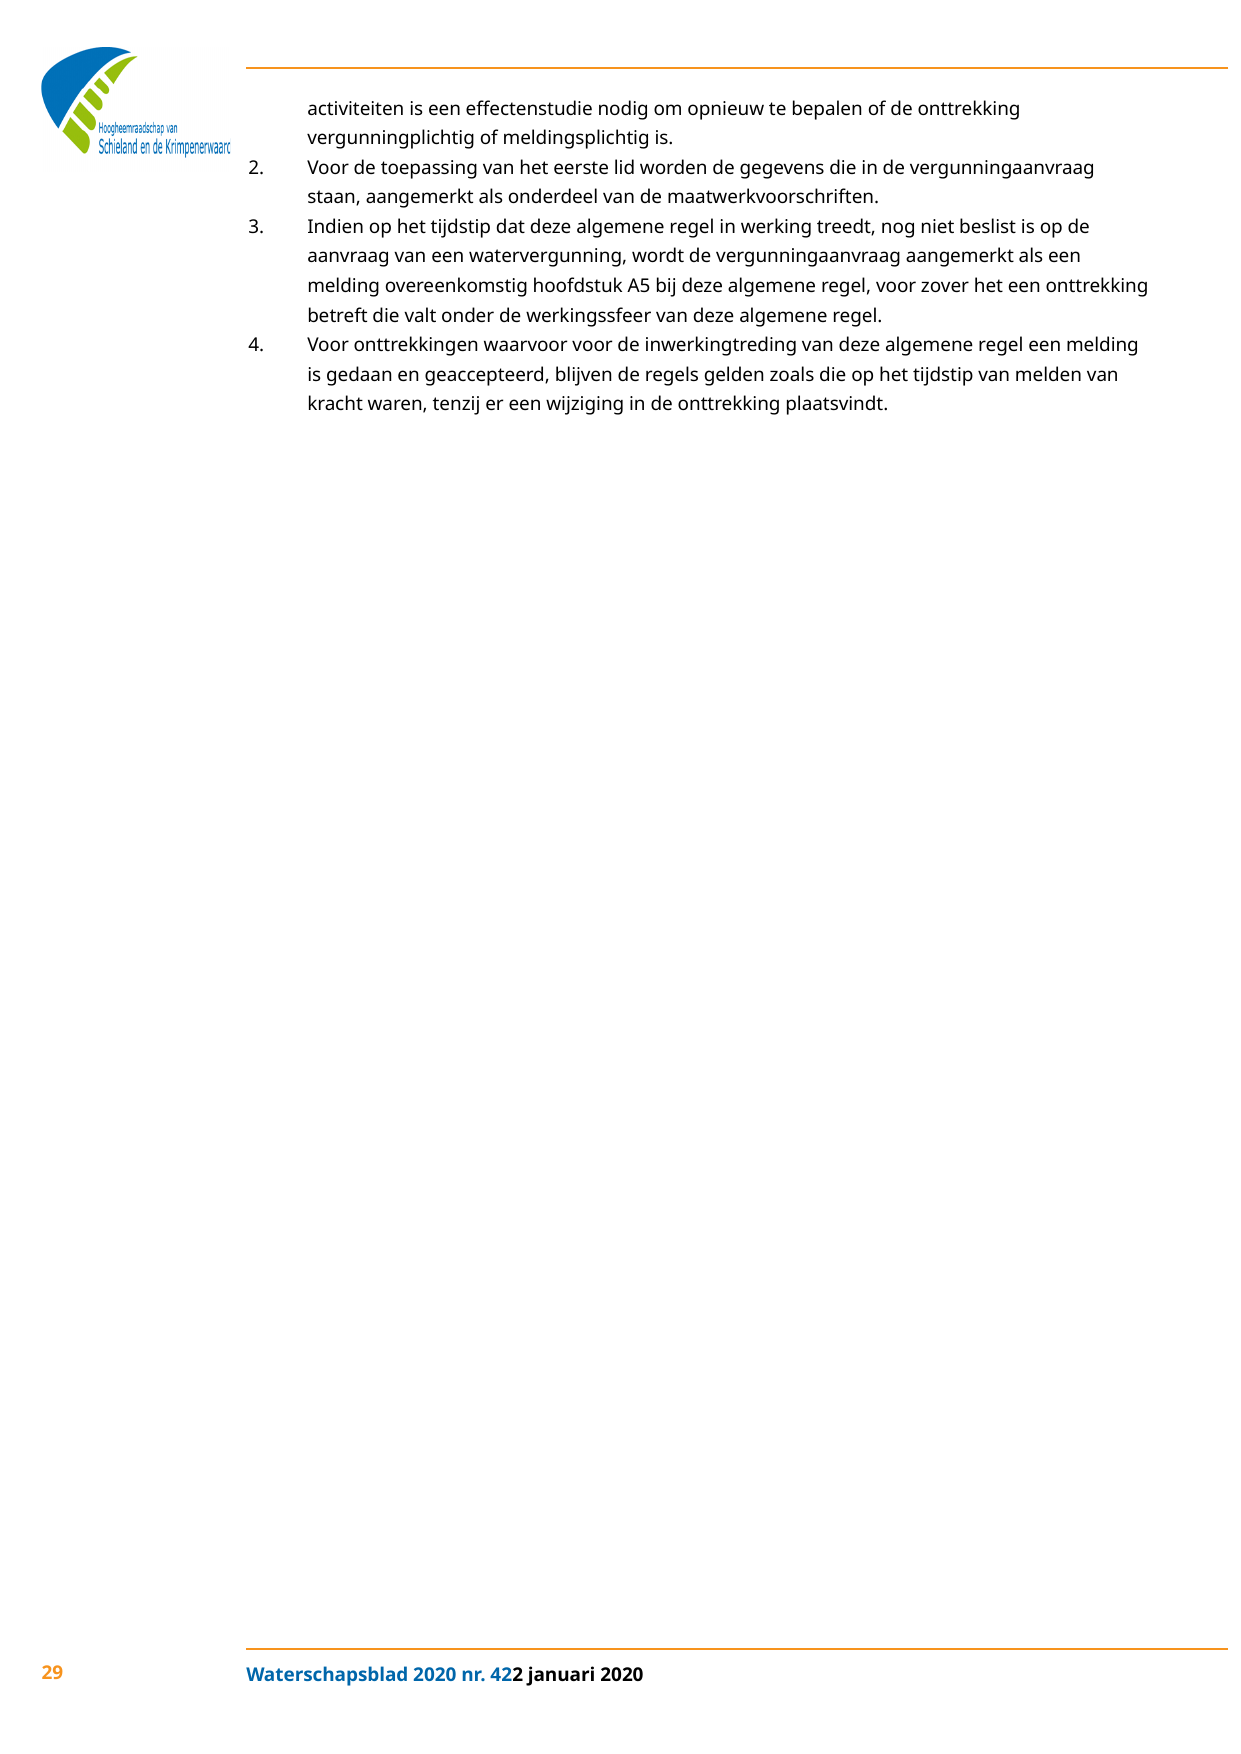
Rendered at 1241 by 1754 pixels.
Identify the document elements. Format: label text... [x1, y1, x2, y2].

list Indien op het tijdstip dat deze algemene regel in werking treedt, nog niet beslist is op de aanvraag van een watervergunning, wordt de vergunningaanvraag aangemerkt als een melding overeenkomstig hoofdstuk A5 bij deze algemene regel, voor zover het een onttrekking betreft die valt onder de werkingssfeer van deze algemene regel. [248, 213, 1152, 328]
list activiteiten is een effectenstudie nodig om opnieuw te bepalen of de onttrekking vergunningplichtig of meldingsplichtig is. [248, 95, 1152, 150]
list Voor de toepassing van het eerste lid worden de gegevens die in de vergunningaanvraag staan, aangemerkt als onderdeel van de maatwerkvoorschriften. [248, 154, 1152, 209]
picture [41, 47, 231, 172]
list Voor onttrekkingen waarvoor voor de inwerkingtreding van deze algemene regel een melding is gedaan en geaccepteerd, blijven de regels gelden zoals die op het tijdstip van melden van kracht waren, tenzij er een wijziging in de onttrekking plaatsvindt. [248, 331, 1152, 416]
